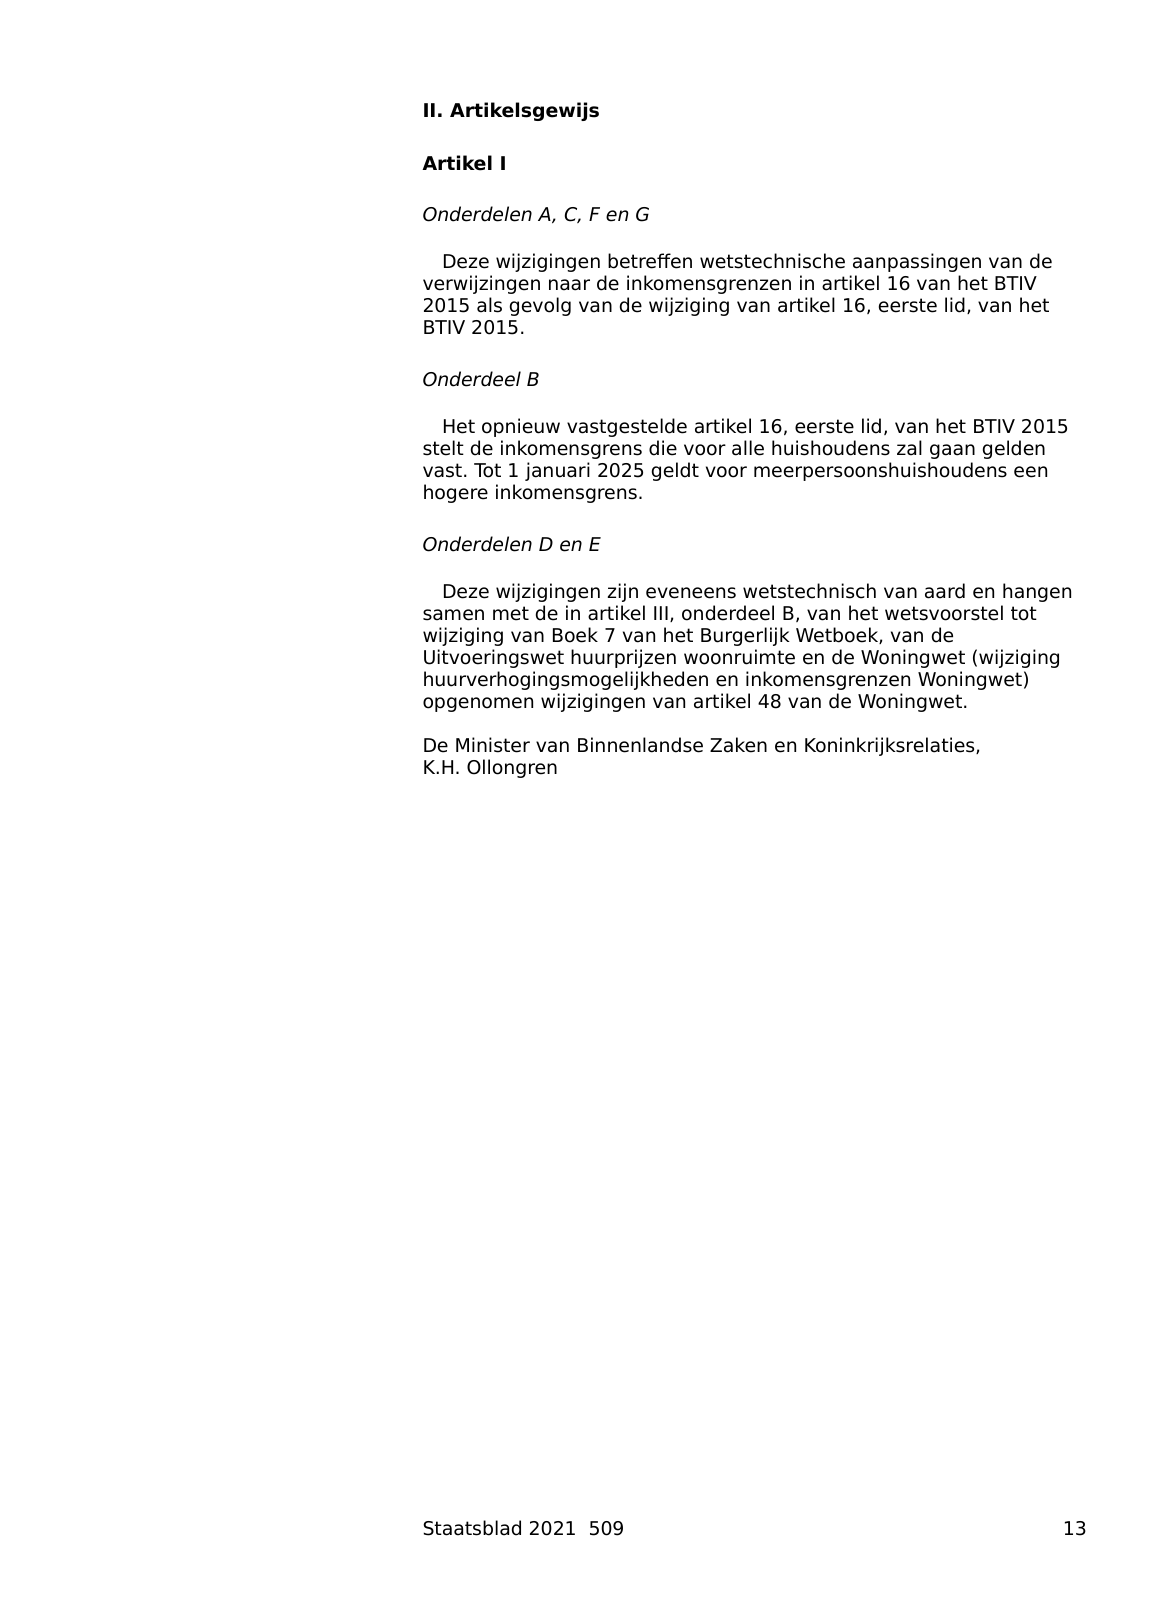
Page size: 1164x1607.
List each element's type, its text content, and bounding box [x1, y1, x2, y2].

subtitle II. Artikelsgewijs [422, 100, 1087, 122]
subtitle Onderdelen A, C, F en G [422, 204, 1087, 226]
text De Minister van Binnenlandse Zaken en Koninkrijksrelaties, K.H. Ollongren [422, 735, 1087, 779]
text Het opnieuw vastgestelde artikel 16, eerste lid, van het BTIV 2015 stelt de inkomensgrens die voor alle huishoudens zal gaan gelden vast. Tot 1 januari 2025 geldt voor meerpersoonshuishoudens een hogere inkomensgrens. [422, 416, 1087, 504]
subtitle Onderdeel B [422, 369, 1087, 391]
subtitle Artikel I [422, 152, 1087, 174]
text Deze wijzigingen zijn eveneens wetstechnisch van aard en hangen samen met de in artikel III, onderdeel B, van het wetsvoorstel tot wijziging van Boek 7 van het Burgerlijk Wetboek, van de Uitvoeringswet huurprijzen woonruimte en de Woningwet (wijziging huurverhogingsmogelijkheden en inkomensgrenzen Woningwet) opgenomen wijzigingen van artikel 48 van de Woningwet. [422, 581, 1087, 713]
text Deze wijzigingen betreffen wetstechnische aanpassingen van de verwijzingen naar de inkomensgrenzen in artikel 16 van het BTIV 2015 als gevolg van de wijziging van artikel 16, eerste lid, van het BTIV 2015. [422, 251, 1087, 339]
subtitle Onderdelen D en E [422, 534, 1087, 556]
